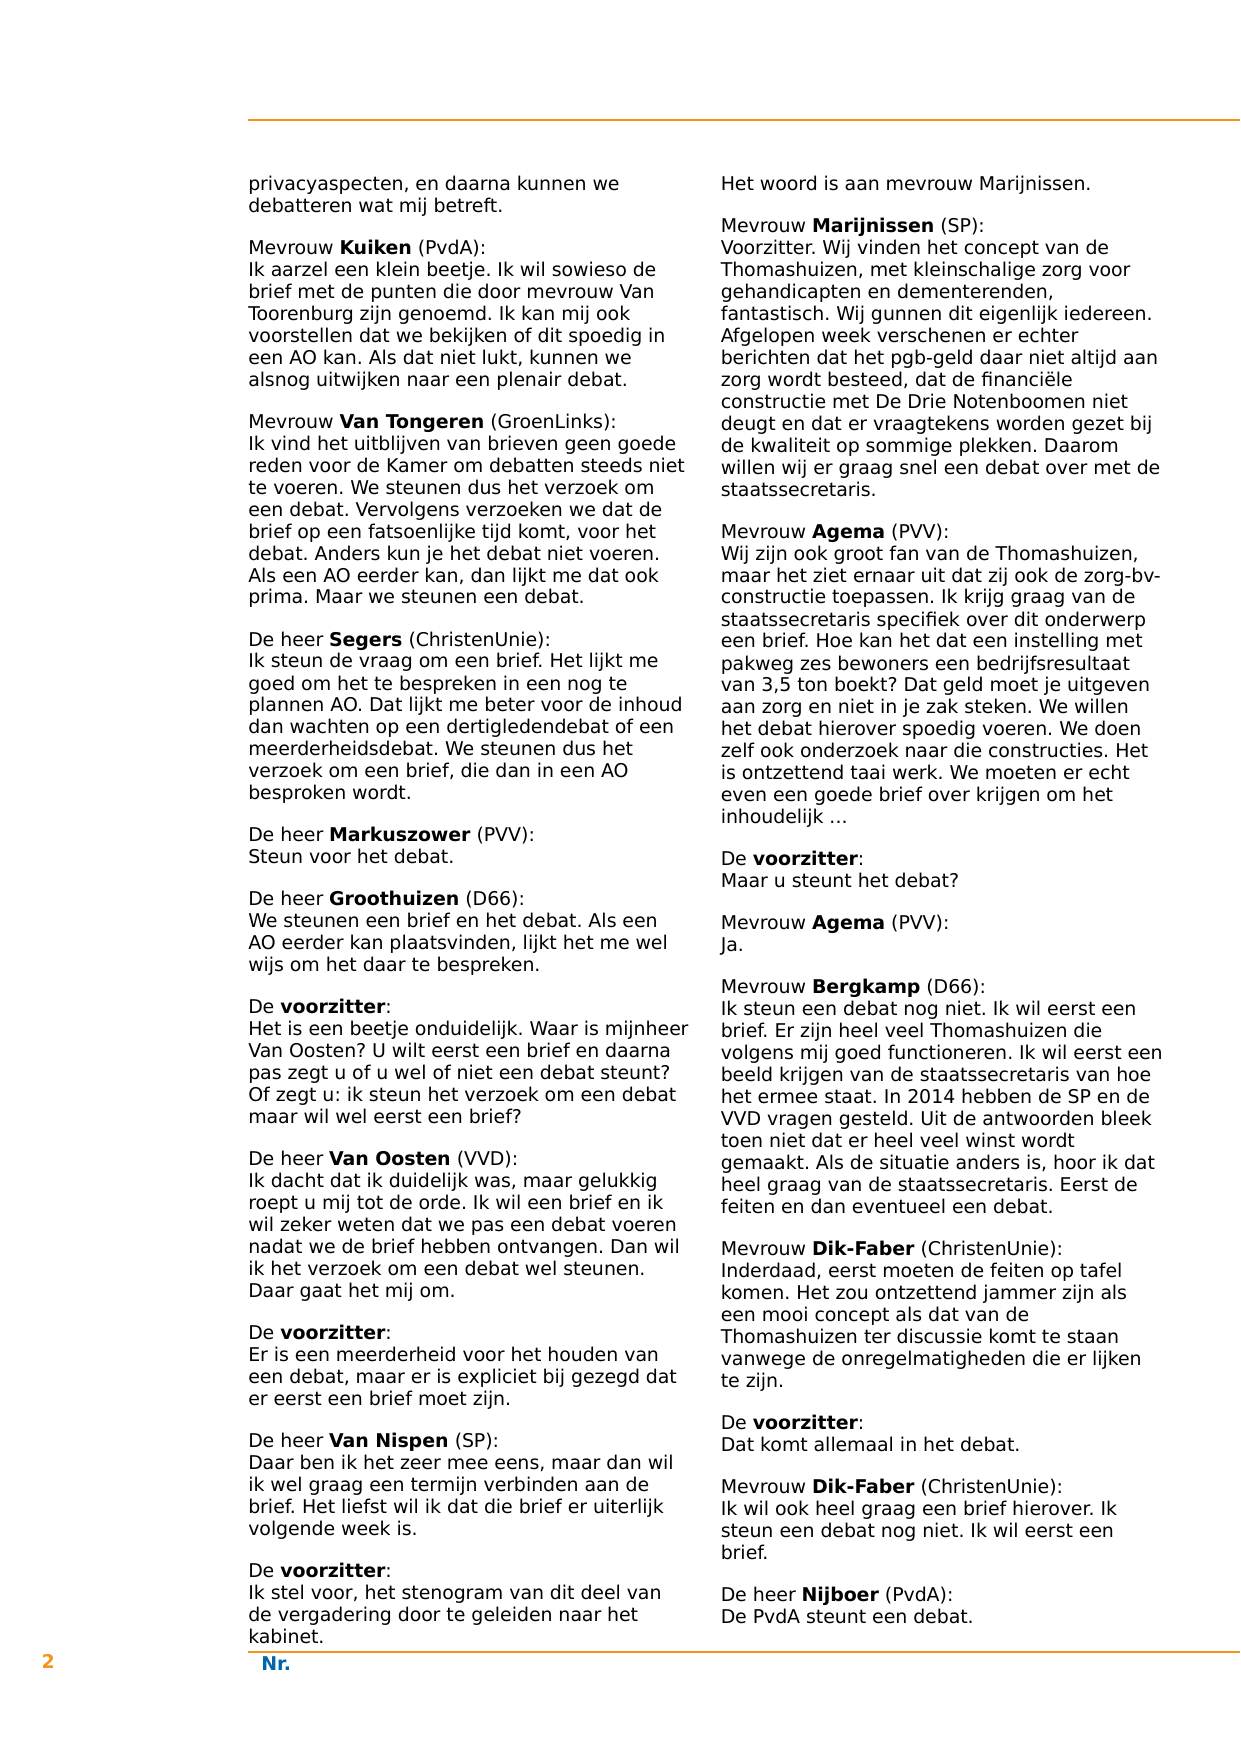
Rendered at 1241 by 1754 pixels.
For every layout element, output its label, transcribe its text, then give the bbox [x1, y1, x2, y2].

text Inderdaad, eerst moeten de feiten op tafel komen. Het zou ontzettend jammer zijn als een mooi concept als dat van de Thomashuizen ter discussie komt te staan vanwege de onregelmatigheden die er lijken te zijn. [721, 1260, 1163, 1392]
text Mevrouw Agema (PVV): [721, 521, 1163, 542]
text Mevrouw Agema (PVV): [721, 912, 1163, 934]
text De heer Van Nispen (SP): [248, 1430, 691, 1452]
text De heer Segers (ChristenUnie): [248, 628, 691, 650]
text Het woord is aan mevrouw Marijnissen. [721, 173, 1163, 195]
text Ja. [721, 934, 1163, 956]
text De PvdA steunt een debat. [721, 1606, 1163, 1628]
text De heer Groothuizen (D66): [248, 888, 691, 910]
text De heer Nijboer (PvdA): [721, 1584, 1163, 1606]
text Ik steun de vraag om een brief. Het lijkt me goed om het te bespreken in een nog te plannen AO. Dat lijkt me beter voor de inhoud dan wachten op een dertigledendebat of een meerderheidsdebat. We steunen dus het verzoek om een brief, die dan in een AO besproken wordt. [248, 650, 691, 804]
text De voorzitter: [721, 848, 1163, 870]
text De heer Van Oosten (VVD): [248, 1148, 691, 1170]
text We steunen een brief en het debat. Als een AO eerder kan plaatsvinden, lijkt het me wel wijs om het daar te bespreken. [248, 910, 691, 976]
text Mevrouw Marijnissen (SP): [721, 215, 1163, 237]
text Steun voor het debat. [248, 846, 691, 868]
text Ik wil ook heel graag een brief hierover. Ik steun een debat nog niet. Ik wil eerst een brief. [721, 1498, 1163, 1564]
text Ik steun een debat nog niet. Ik wil eerst een brief. Er zijn heel veel Thomashuizen die volgens mij goed functioneren. Ik wil eerst een beeld krijgen van de staatssecretaris van hoe het ermee staat. In 2014 hebben de SP en de VVD vragen gesteld. Uit de antwoorden bleek toen niet dat er heel veel winst wordt gemaakt. Als de situatie anders is, hoor ik dat heel graag van de staatssecretaris. Eerst de feiten en dan eventueel een debat. [721, 998, 1163, 1218]
text Voorzitter. Wij vinden het concept van de Thomashuizen, met kleinschalige zorg voor gehandicapten en dementerenden, fantastisch. Wij gunnen dit eigenlijk iedereen. Afgelopen week verschenen er echter berichten dat het pgb-geld daar niet altijd aan zorg wordt besteed, dat de financiële constructie met De Drie Notenboomen niet deugt en dat er vraagtekens worden gezet bij de kwaliteit op sommige plekken. Daarom willen wij er graag snel een debat over met de staatssecretaris. [721, 237, 1163, 501]
text Ik vind het uitblijven van brieven geen goede reden voor de Kamer om debatten steeds niet te voeren. We steunen dus het verzoek om een debat. Vervolgens verzoeken we dat de brief op een fatsoenlijke tijd komt, voor het debat. Anders kun je het debat niet voeren. Als een AO eerder kan, dan lijkt me dat ook prima. Maar we steunen een debat. [248, 433, 691, 608]
text De voorzitter: [721, 1412, 1163, 1434]
text Het is een beetje onduidelijk. Waar is mijnheer Van Oosten? U wilt eerst een brief en daarna pas zegt u of u wel of niet een debat steunt? Of zegt u: ik steun het verzoek om een debat maar wil wel eerst een brief? [248, 1018, 691, 1128]
text Maar u steunt het debat? [721, 870, 1163, 892]
text Mevrouw Van Tongeren (GroenLinks): [248, 411, 691, 433]
text Mevrouw Bergkamp (D66): [721, 976, 1163, 998]
text Mevrouw Dik-Faber (ChristenUnie): [721, 1238, 1163, 1260]
text Daar ben ik het zeer mee eens, maar dan wil ik wel graag een termijn verbinden aan de brief. Het liefst wil ik dat die brief er uiterlijk volgende week is. [248, 1452, 691, 1540]
text Wij zijn ook groot fan van de Thomashuizen, maar het ziet ernaar uit dat zij ook de zorg-bv-constructie toepassen. Ik krijg graag van de staatssecretaris specifiek over dit onderwerp een brief. Hoe kan het dat een instelling met pakweg zes bewoners een bedrijfsresultaat van 3,5 ton boekt? Dat geld moet je uitgeven aan zorg en niet in je zak steken. We willen het debat hierover spoedig voeren. We doen zelf ook onderzoek naar die constructies. Het is ontzettend taai werk. We moeten er echt even een goede brief over krijgen om het inhoudelijk ... [721, 542, 1163, 828]
text Er is een meerderheid voor het houden van een debat, maar er is expliciet bij gezegd dat er eerst een brief moet zijn. [248, 1344, 691, 1410]
text Mevrouw Dik-Faber (ChristenUnie): [721, 1476, 1163, 1498]
text Ik stel voor, het stenogram van dit deel van de vergadering door te geleiden naar het kabinet. [248, 1582, 691, 1648]
text De voorzitter: [248, 1322, 691, 1344]
text De voorzitter: [248, 996, 691, 1018]
text Mevrouw Kuiken (PvdA): [248, 237, 691, 259]
text Ik aarzel een klein beetje. Ik wil sowieso de brief met de punten die door mevrouw Van Toorenburg zijn genoemd. Ik kan mij ook voorstellen dat we bekijken of dit spoedig in een AO kan. Als dat niet lukt, kunnen we alsnog uitwijken naar een plenair debat. [248, 259, 691, 391]
text Ik dacht dat ik duidelijk was, maar gelukkig roept u mij tot de orde. Ik wil een brief en ik wil zeker weten dat we pas een debat voeren nadat we de brief hebben ontvangen. Dan wil ik het verzoek om een debat wel steunen. Daar gaat het mij om. [248, 1170, 691, 1302]
text Dat komt allemaal in het debat. [721, 1434, 1163, 1456]
text privacyaspecten, en daarna kunnen we debatteren wat mij betreft. [248, 173, 691, 217]
text De voorzitter: [248, 1560, 691, 1582]
text De heer Markuszower (PVV): [248, 824, 691, 846]
